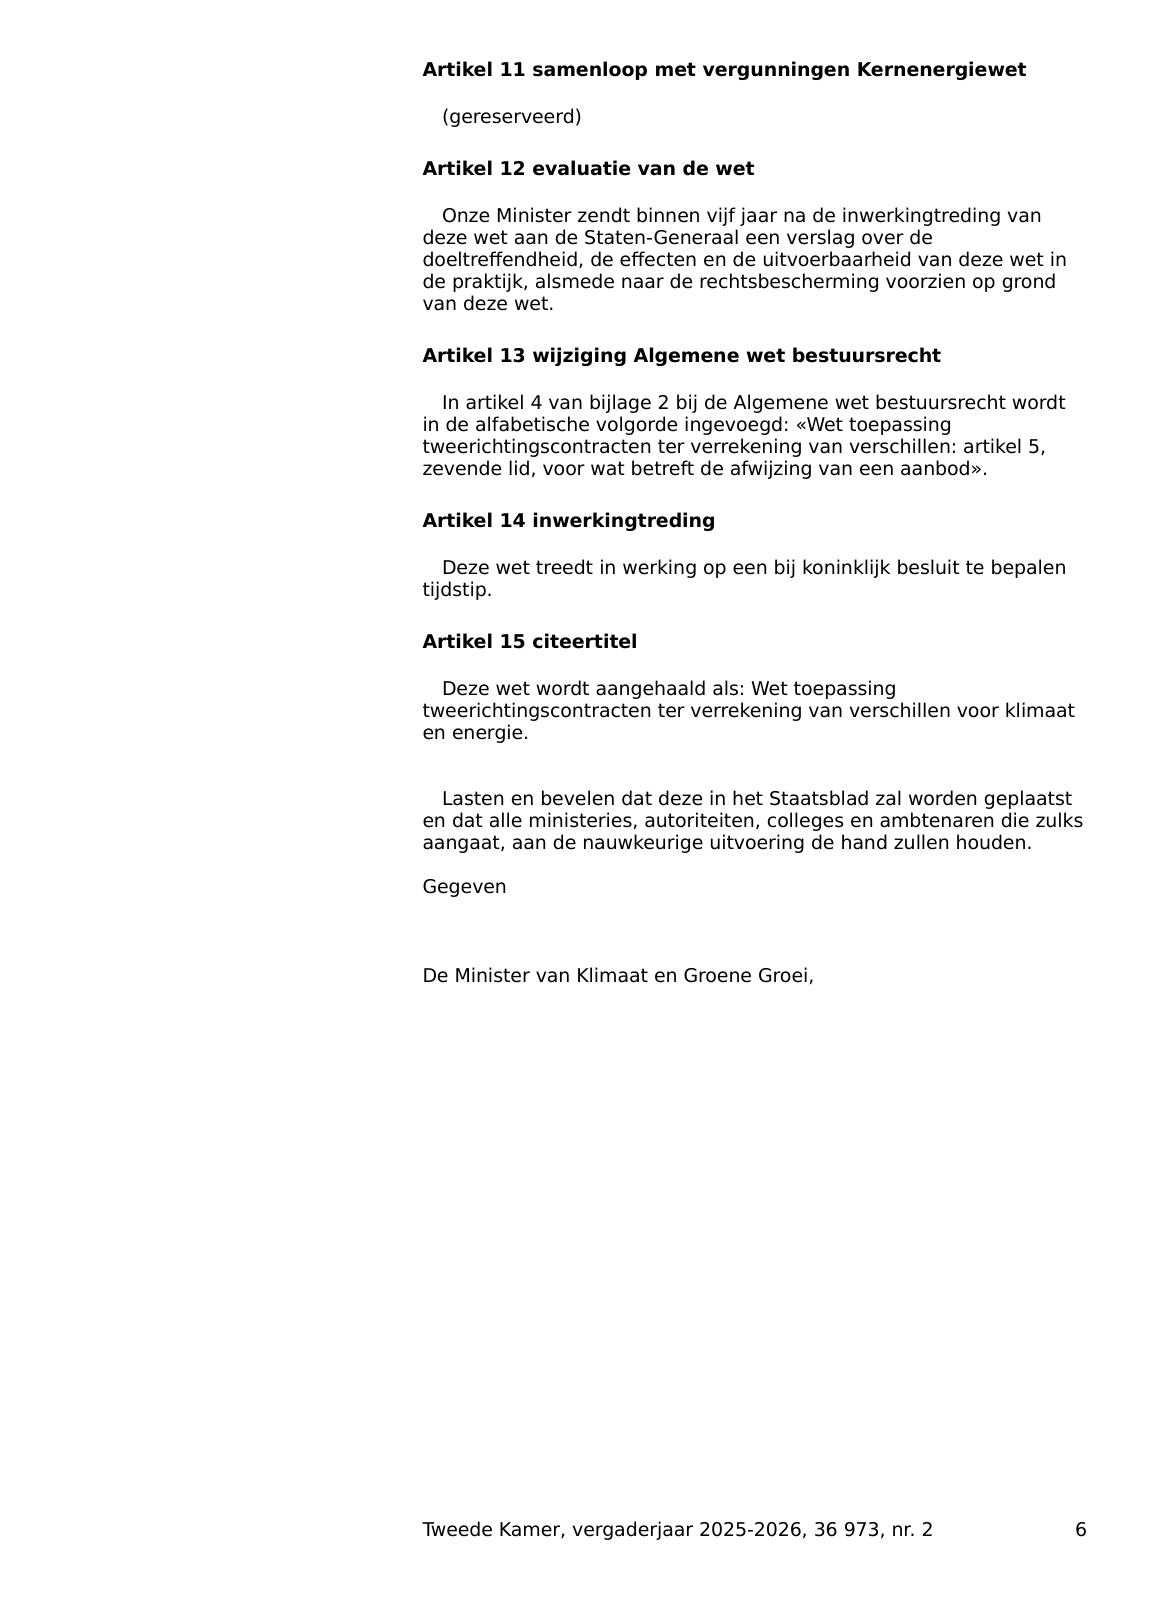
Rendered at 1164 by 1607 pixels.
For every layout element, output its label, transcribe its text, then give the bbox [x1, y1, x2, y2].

subtitle Artikel 14 inwerkingtreding [422, 510, 1087, 532]
text Onze Minister zendt binnen vijf jaar na de inwerkingtreding van deze wet aan de Staten-Generaal een verslag over de doeltreffendheid, de effecten en de uitvoerbaarheid van deze wet in de praktijk, alsmede naar de rechtsbescherming voorzien op grond van deze wet. [422, 205, 1087, 315]
text Lasten en bevelen dat deze in het Staatsblad zal worden geplaatst en dat alle ministeries, autoriteiten, colleges en ambtenaren die zulks aangaat, aan de nauwkeurige uitvoering de hand zullen houden. [422, 788, 1087, 854]
text Deze wet treedt in werking op een bij koninklijk besluit te bepalen tijdstip. [422, 557, 1087, 601]
text De Minister van Klimaat en Groene Groei, [422, 965, 1087, 987]
text (gereserveerd) [422, 106, 1087, 128]
text Gegeven [422, 876, 1087, 898]
text In artikel 4 van bijlage 2 bij de Algemene wet bestuursrecht wordt in de alfabetische volgorde ingevoegd: «Wet toepassing tweerichtingscontracten ter verrekening van verschillen: artikel 5, zevende lid, voor wat betreft de afwijzing van een aanbod». [422, 392, 1087, 480]
subtitle Artikel 12 evaluatie van de wet [422, 158, 1087, 180]
subtitle Artikel 11 samenloop met vergunningen Kernenergiewet [422, 59, 1087, 81]
subtitle Artikel 13 wijziging Algemene wet bestuursrecht [422, 345, 1087, 367]
text Deze wet wordt aangehaald als: Wet toepassing tweerichtingscontracten ter verrekening van verschillen voor klimaat en energie. [422, 678, 1087, 744]
subtitle Artikel 15 citeertitel [422, 631, 1087, 653]
